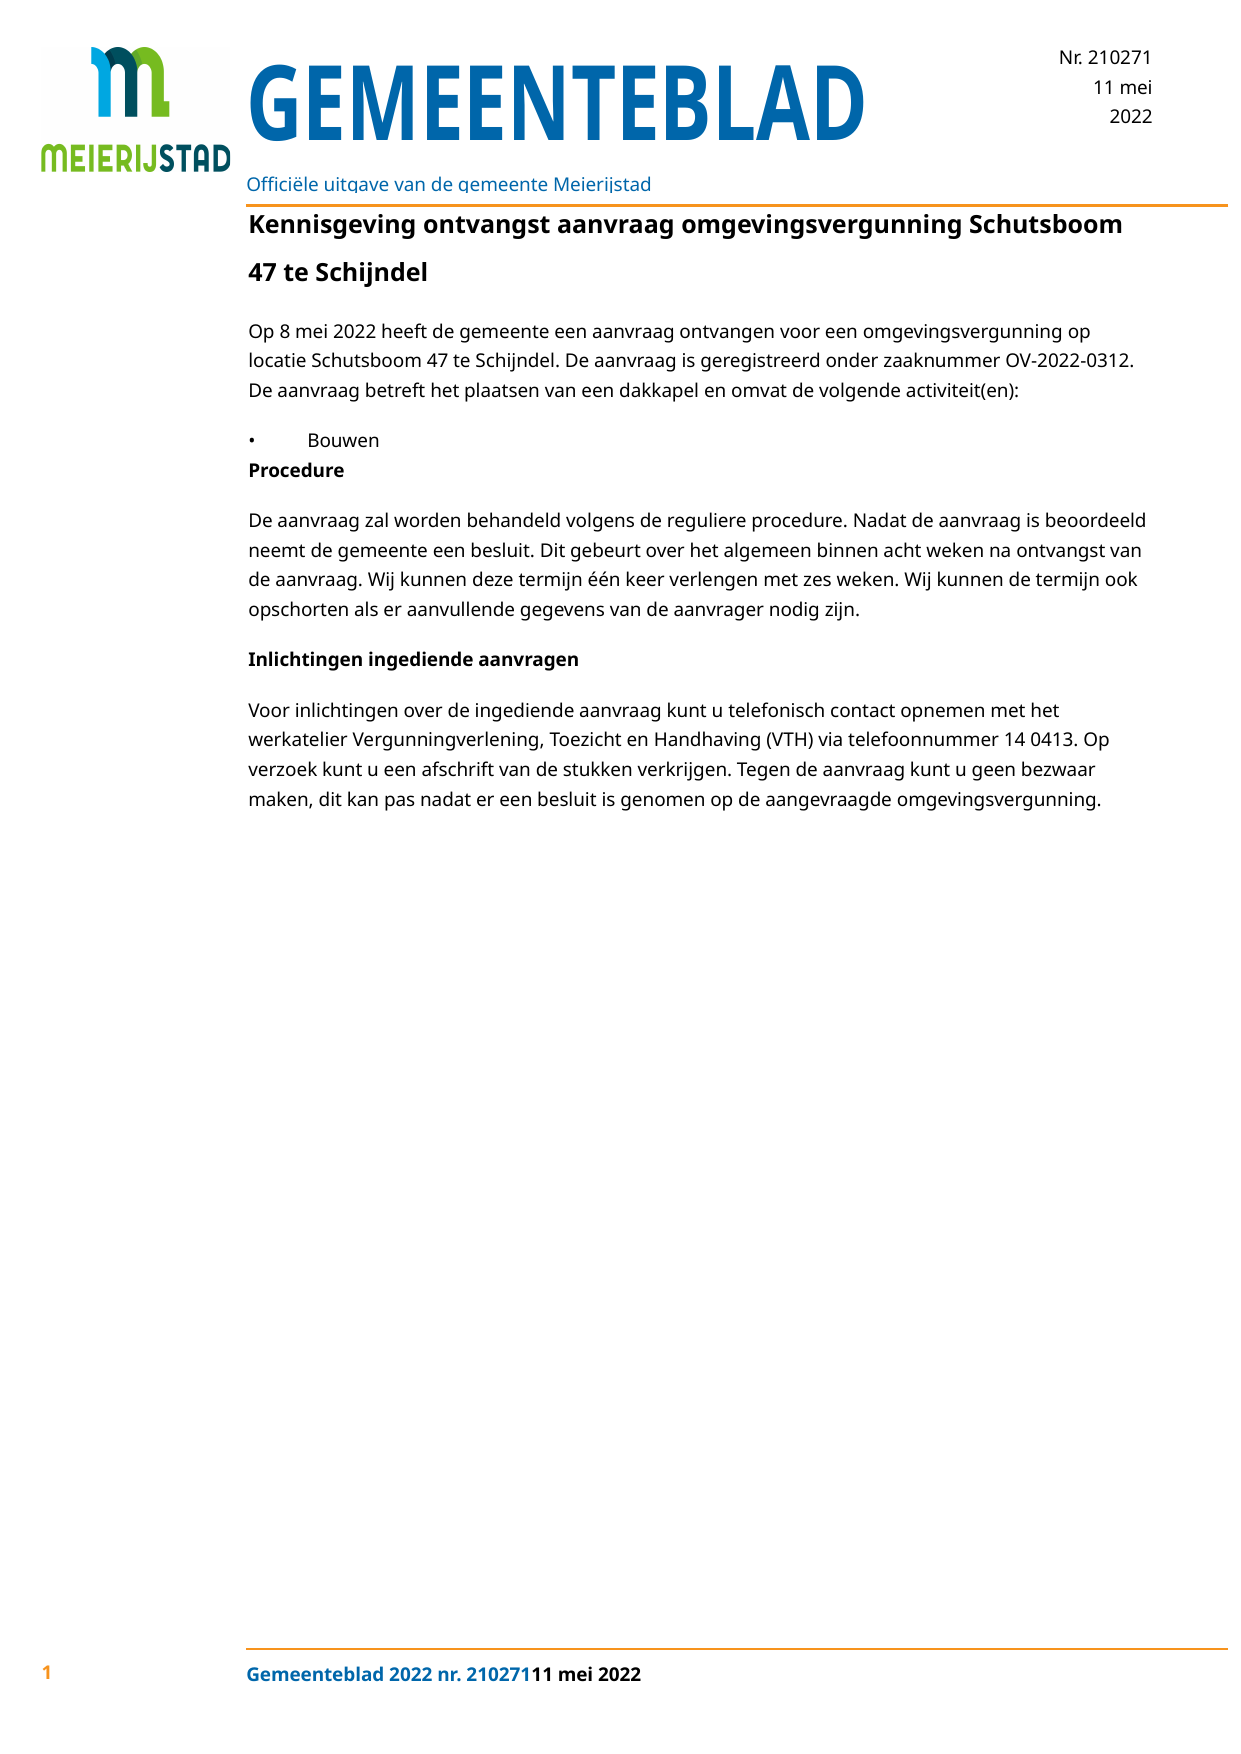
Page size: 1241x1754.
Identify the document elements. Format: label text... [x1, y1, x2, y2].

picture [41, 47, 231, 172]
text Kennisgeving ontvangst aanvraag omgevingsvergunning Schutsboom 47 te Schijndel [248, 207, 1152, 288]
text Op 8 mei 2022 heeft de gemeente een aanvraag ontvangen voor een omgevingsvergunning op locatie Schutsboom 47 te Schijndel. De aanvraag is geregistreerd onder zaaknummer OV-2022-0312. De aanvraag betreft het plaatsen van een dakkapel en omvat de volgende activiteit(en): [248, 318, 1152, 403]
text De aanvraag zal worden behandeld volgens de reguliere procedure. Nadat de aanvraag is beoordeeld neemt de gemeente een besluit. Dit gebeurt over het algemeen binnen acht weken na ontvangst van de aanvraag. Wij kunnen deze termijn één keer verlengen met zes weken. Wij kunnen de termijn ook opschorten als er aanvullende gegevens van de aanvrager nodig zijn. [248, 507, 1152, 622]
text Inlichtingen ingediende aanvragen [248, 647, 1152, 672]
text Procedure [248, 457, 1152, 483]
list Bouwen [248, 427, 1152, 453]
text Voor inlichtingen over de ingediende aanvraag kunt u telefonisch contact opnemen met het werkatelier Vergunningverlening, Toezicht en Handhaving (VTH) via telefoonnummer 14 0413. Op verzoek kunt u een afschrift van de stukken verkrijgen. Tegen de aanvraag kunt u geen bezwaar maken, dit kan pas nadat er een besluit is genomen op de aangevraagde omgevingsvergunning. [248, 697, 1152, 812]
